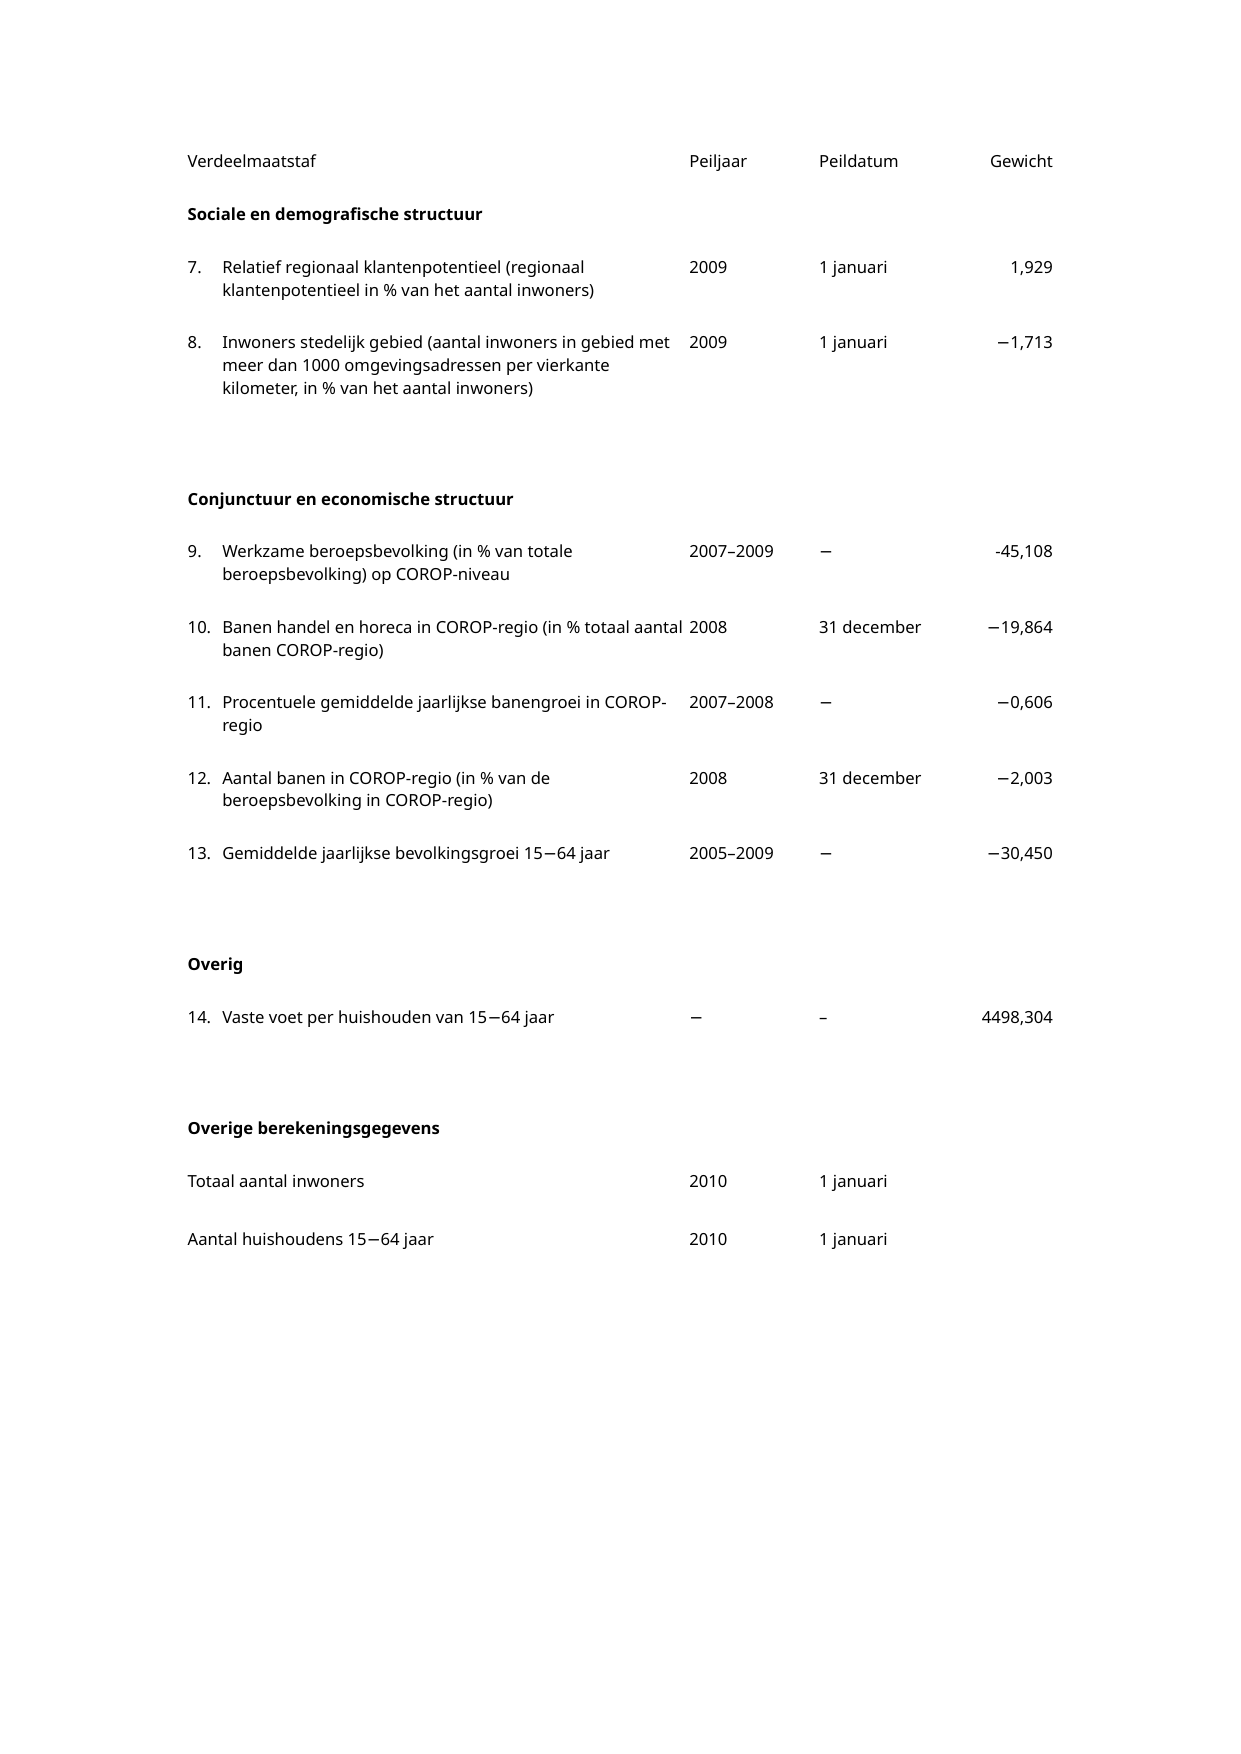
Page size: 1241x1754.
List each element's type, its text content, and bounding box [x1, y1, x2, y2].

table_cell 2007–2009 [689, 540, 819, 616]
table_cell −0,606 [949, 691, 1053, 766]
table_cell Overig [188, 953, 1053, 1006]
table_cell Totaal aantal inwoners [188, 1170, 689, 1228]
table_cell 7. [188, 255, 222, 331]
table_cell 2007–2008 [689, 691, 819, 766]
table_cell 2010 [689, 1170, 819, 1228]
table_cell 13. [188, 842, 222, 894]
table_cell 2010 [689, 1228, 819, 1286]
table_cell Sociale en demografische structuur [188, 203, 1053, 255]
table_cell 14. [188, 1006, 222, 1058]
table_cell Aantal huishoudens 15−64 jaar [188, 1228, 689, 1286]
table_cell [949, 1170, 1053, 1228]
table_cell −30,450 [949, 842, 1053, 894]
table_cell [188, 429, 1053, 487]
table_header Peildatum [819, 150, 949, 203]
table_cell 1 januari [819, 331, 949, 429]
table_cell 2009 [689, 331, 819, 429]
table_cell − [819, 691, 949, 766]
table_cell 2005–2009 [689, 842, 819, 894]
table_cell −1,713 [949, 331, 1053, 429]
table_cell 1,929 [949, 255, 1053, 331]
table_cell Werkzame beroepsbevolking (in % van totale beroepsbevolking) op COROP-niveau [222, 540, 689, 616]
table_cell Gemiddelde jaarlijkse bevolkingsgroei 15−64 jaar [222, 842, 689, 894]
table_cell 8. [188, 331, 222, 429]
table_cell 4498,304 [949, 1006, 1053, 1058]
table_cell – [819, 1006, 949, 1058]
table_cell [949, 1228, 1053, 1286]
table_cell Vaste voet per huishouden van 15−64 jaar [222, 1006, 689, 1058]
table_cell Aantal banen in COROP-regio (in % van de beroepsbevolking in COROP-regio) [222, 766, 689, 842]
table_header Peiljaar [689, 150, 819, 203]
table_cell − [819, 540, 949, 616]
table_cell − [689, 1006, 819, 1058]
table_cell Relatief regionaal klantenpotentieel (regionaal klantenpotentieel in % van het aantal inwoners) [222, 255, 689, 331]
table_cell Conjunctuur en economische structuur [188, 488, 1053, 540]
table_cell 1 januari [819, 255, 949, 331]
table_header Gewicht [949, 150, 1053, 203]
table_cell 12. [188, 766, 222, 842]
table_cell 2009 [689, 255, 819, 331]
table_cell −19,864 [949, 616, 1053, 691]
table_cell 2008 [689, 616, 819, 691]
table_cell 11. [188, 691, 222, 766]
table_cell 10. [188, 616, 222, 691]
table_cell − [819, 842, 949, 894]
table_cell [188, 895, 1053, 953]
table_cell 9. [188, 540, 222, 616]
table_cell −2,003 [949, 766, 1053, 842]
table_cell -45,108 [949, 540, 1053, 616]
table_cell 2008 [689, 766, 819, 842]
table_cell 1 januari [819, 1228, 949, 1286]
table_cell Banen handel en horeca in COROP-regio (in % totaal aantal banen COROP-regio) [222, 616, 689, 691]
table_cell 1 januari [819, 1170, 949, 1228]
table_cell Overige berekeningsgegevens [188, 1117, 1053, 1169]
table_cell 31 december [819, 616, 949, 691]
table_cell 31 december [819, 766, 949, 842]
table_header Verdeelmaatstaf [188, 150, 689, 203]
table_cell Inwoners stedelijk gebied (aantal inwoners in gebied met meer dan 1000 omgevingsadressen per vierkante kilometer, in % van het aantal inwoners) [222, 331, 689, 429]
table_cell [188, 1058, 1053, 1117]
table_cell Procentuele gemiddelde jaarlijkse banengroei in COROP-regio [222, 691, 689, 766]
